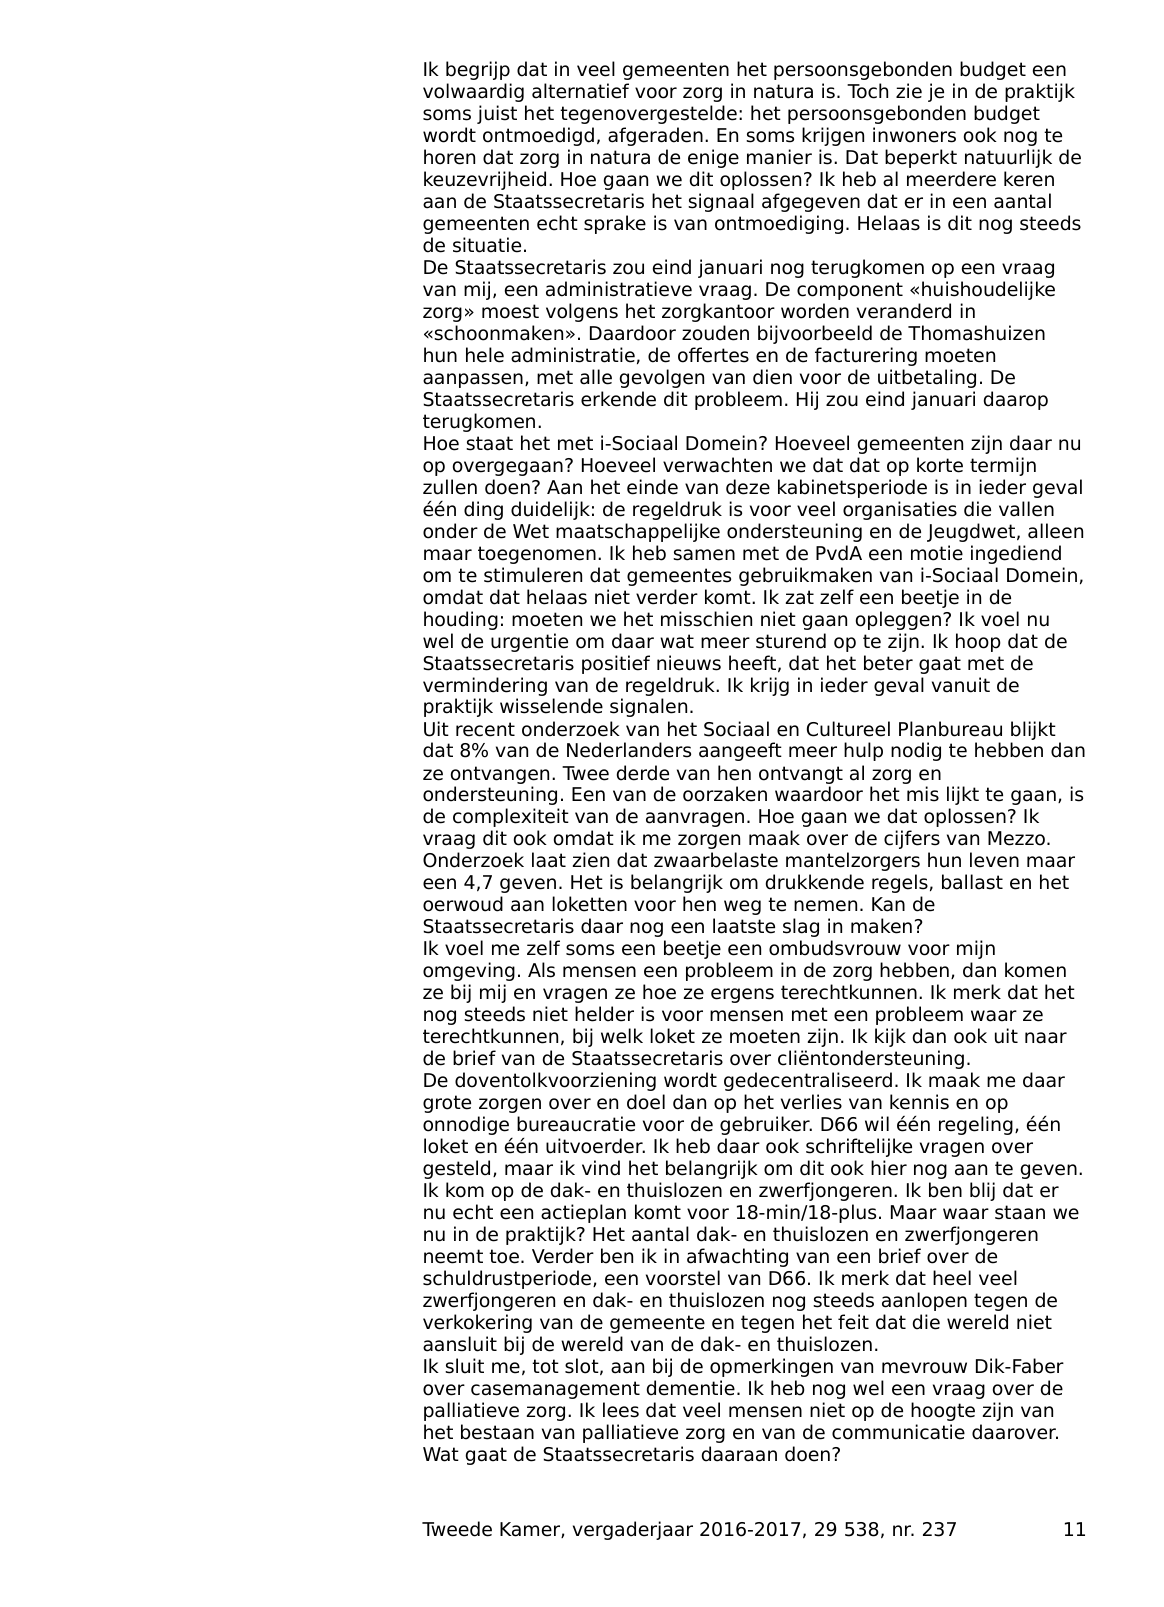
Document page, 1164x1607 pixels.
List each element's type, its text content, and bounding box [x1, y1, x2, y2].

text Ik kom op de dak- en thuislozen en zwerfjongeren. Ik ben blij dat er nu echt een actieplan komt voor 18-min/18-plus. Maar waar staan we nu in de praktijk? Het aantal dak- en thuislozen en zwerfjongeren neemt toe. Verder ben ik in afwachting van een brief over de schuldrustperiode, een voorstel van D66. Ik merk dat heel veel zwerfjongeren en dak- en thuislozen nog steeds aanlopen tegen de verkokering van de gemeente en tegen het feit dat die wereld niet aansluit bij de wereld van de dak- en thuislozen. [422, 1180, 1087, 1356]
text De Staatssecretaris zou eind januari nog terugkomen op een vraag van mij, een administratieve vraag. De component «huishoudelijke zorg» moest volgens het zorgkantoor worden veranderd in «schoonmaken». Daardoor zouden bijvoorbeeld de Thomashuizen hun hele administratie, de offertes en de facturering moeten aanpassen, met alle gevolgen van dien voor de uitbetaling. De Staatssecretaris erkende dit probleem. Hij zou eind januari daarop terugkomen. [422, 257, 1087, 433]
text Ik sluit me, tot slot, aan bij de opmerkingen van mevrouw Dik-Faber over casemanagement dementie. Ik heb nog wel een vraag over de palliatieve zorg. Ik lees dat veel mensen niet op de hoogte zijn van het bestaan van palliatieve zorg en van de communicatie daarover. Wat gaat de Staatssecretaris daaraan doen? [422, 1356, 1087, 1466]
text Ik begrijp dat in veel gemeenten het persoonsgebonden budget een volwaardig alternatief voor zorg in natura is. Toch zie je in de praktijk soms juist het tegenovergestelde: het persoonsgebonden budget wordt ontmoedigd, afgeraden. En soms krijgen inwoners ook nog te horen dat zorg in natura de enige manier is. Dat beperkt natuurlijk de keuzevrijheid. Hoe gaan we dit oplossen? Ik heb al meerdere keren aan de Staatssecretaris het signaal afgegeven dat er in een aantal gemeenten echt sprake is van ontmoediging. Helaas is dit nog steeds de situatie. [422, 59, 1087, 257]
text Hoe staat het met i-Sociaal Domein? Hoeveel gemeenten zijn daar nu op overgegaan? Hoeveel verwachten we dat dat op korte termijn zullen doen? Aan het einde van deze kabinetsperiode is in ieder geval één ding duidelijk: de regeldruk is voor veel organisaties die vallen onder de Wet maatschappelijke ondersteuning en de Jeugdwet, alleen maar toegenomen. Ik heb samen met de PvdA een motie ingediend om te stimuleren dat gemeentes gebruikmaken van i-Sociaal Domein, omdat dat helaas niet verder komt. Ik zat zelf een beetje in de houding: moeten we het misschien niet gaan opleggen? Ik voel nu wel de urgentie om daar wat meer sturend op te zijn. Ik hoop dat de Staatssecretaris positief nieuws heeft, dat het beter gaat met de vermindering van de regeldruk. Ik krijg in ieder geval vanuit de praktijk wisselende signalen. [422, 433, 1087, 718]
text De doventolkvoorziening wordt gedecentraliseerd. Ik maak me daar grote zorgen over en doel dan op het verlies van kennis en op onnodige bureaucratie voor de gebruiker. D66 wil één regeling, één loket en één uitvoerder. Ik heb daar ook schriftelijke vragen over gesteld, maar ik vind het belangrijk om dit ook hier nog aan te geven. [422, 1070, 1087, 1180]
text Uit recent onderzoek van het Sociaal en Cultureel Planbureau blijkt dat 8% van de Nederlanders aangeeft meer hulp nodig te hebben dan ze ontvangen. Twee derde van hen ontvangt al zorg en ondersteuning. Een van de oorzaken waardoor het mis lijkt te gaan, is de complexiteit van de aanvragen. Hoe gaan we dat oplossen? Ik vraag dit ook omdat ik me zorgen maak over de cijfers van Mezzo. Onderzoek laat zien dat zwaarbelaste mantelzorgers hun leven maar een 4,7 geven. Het is belangrijk om drukkende regels, ballast en het oerwoud aan loketten voor hen weg te nemen. Kan de Staatssecretaris daar nog een laatste slag in maken? [422, 718, 1087, 938]
text Ik voel me zelf soms een beetje een ombudsvrouw voor mijn omgeving. Als mensen een probleem in de zorg hebben, dan komen ze bij mij en vragen ze hoe ze ergens terechtkunnen. Ik merk dat het nog steeds niet helder is voor mensen met een probleem waar ze terechtkunnen, bij welk loket ze moeten zijn. Ik kijk dan ook uit naar de brief van de Staatssecretaris over cliëntondersteuning. [422, 938, 1087, 1070]
